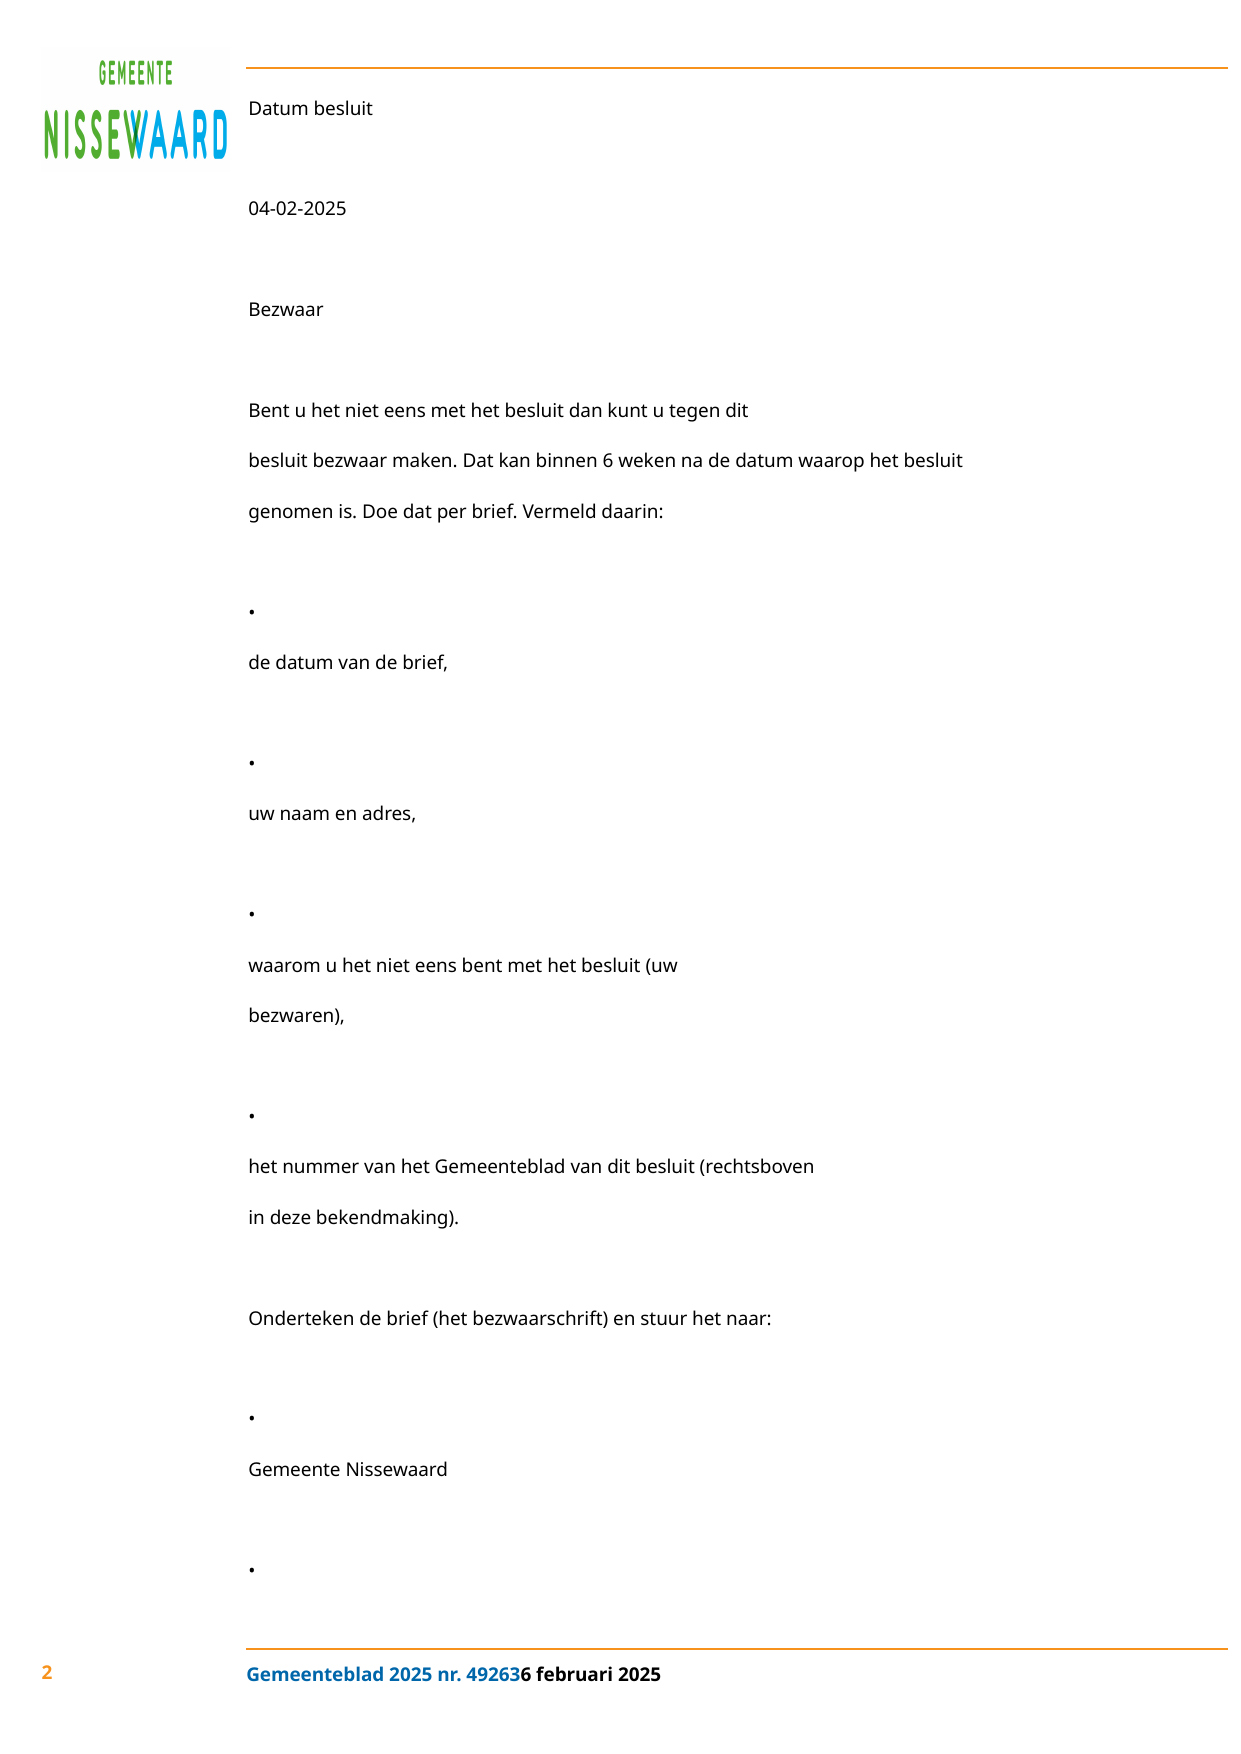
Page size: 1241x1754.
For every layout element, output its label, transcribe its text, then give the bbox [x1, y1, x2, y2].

text 04-02-2025 [248, 196, 1152, 221]
text de datum van de brief, [248, 649, 1152, 675]
text Gemeente Nissewaard [248, 1456, 1152, 1482]
text Onderteken de brief (het bezwaarschrift) en stuur het naar: [248, 1305, 1152, 1331]
text bezwaren), [248, 1002, 1152, 1028]
text • [248, 1557, 1152, 1583]
text • [248, 1103, 1152, 1129]
text Bezwaar [248, 296, 1152, 322]
text waarom u het niet eens bent met het besluit (uw [248, 952, 1152, 978]
text in deze bekendmaking). [248, 1204, 1152, 1230]
text • [248, 901, 1152, 927]
text besluit bezwaar maken. Dat kan binnen 6 weken na de datum waarop het besluit [248, 448, 1152, 473]
text genomen is. Doe dat per brief. Vermeld daarin: [248, 498, 1152, 524]
text • [248, 750, 1152, 776]
text • [248, 1406, 1152, 1431]
picture [41, 47, 231, 172]
text • [248, 599, 1152, 625]
text uw naam en adres, [248, 801, 1152, 826]
text Datum besluit [248, 95, 1152, 121]
text het nummer van het Gemeenteblad van dit besluit (rechtsboven [248, 1153, 1152, 1179]
text Bent u het niet eens met het besluit dan kunt u tegen dit [248, 397, 1152, 423]
